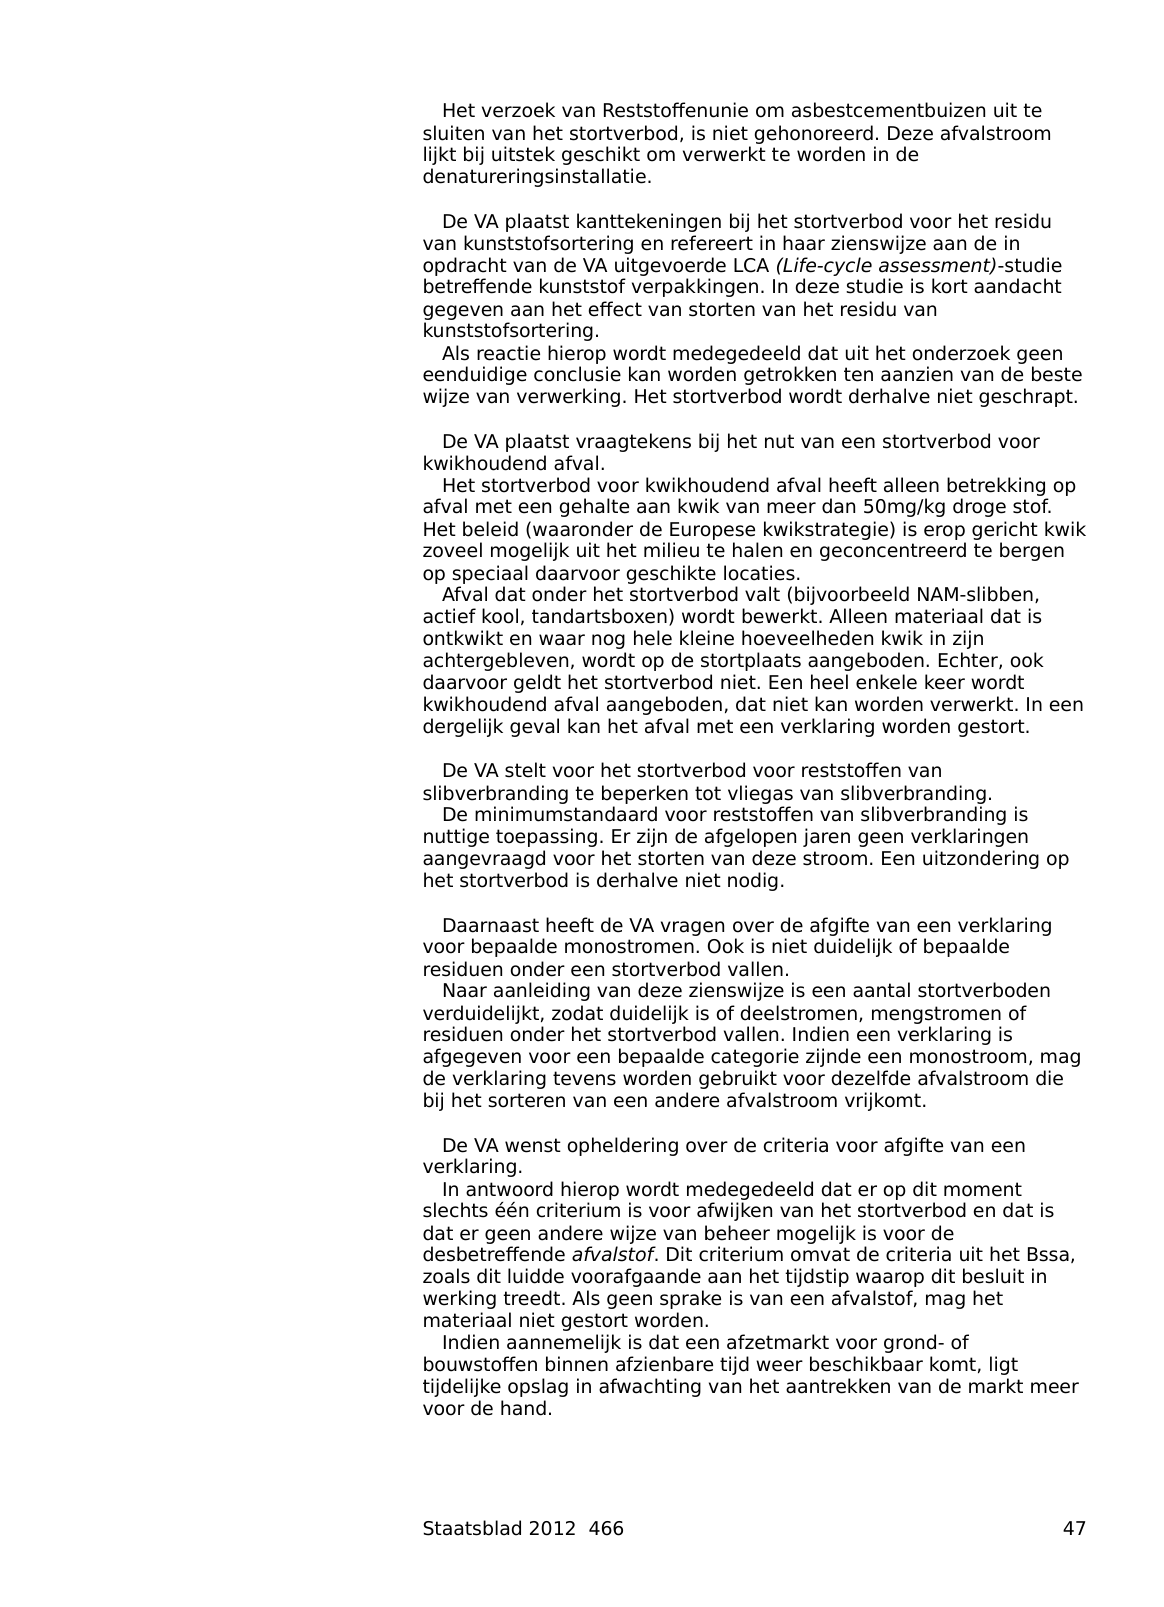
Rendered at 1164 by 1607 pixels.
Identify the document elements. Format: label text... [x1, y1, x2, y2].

text In antwoord hierop wordt medegedeeld dat er op dit moment slechts één criterium is voor afwijken van het stortverbod en dat is dat er geen andere wijze van beheer mogelijk is voor de desbetreffende afvalstof. Dit criterium omvat de criteria uit het Bssa, zoals dit luidde voorafgaande aan het tijdstip waarop dit besluit in werking treedt. Als geen sprake is van een afvalstof, mag het materiaal niet gestort worden. [422, 1178, 1087, 1332]
text De VA stelt voor het stortverbod voor reststoffen van slibverbranding te beperken tot vliegas van slibverbranding. [422, 760, 1087, 804]
text De VA wenst opheldering over de criteria voor afgifte van een verklaring. [422, 1134, 1087, 1178]
text De VA plaatst vraagtekens bij het nut van een stortverbod voor kwikhoudend afval. [422, 431, 1087, 474]
text Indien aannemelijk is dat een afzetmarkt voor grond- of bouwstoffen binnen afzienbare tijd weer beschikbaar komt, ligt tijdelijke opslag in afwachting van het aantrekken van de markt meer voor de hand. [422, 1332, 1087, 1420]
text Het stortverbod voor kwikhoudend afval heeft alleen betrekking op afval met een gehalte aan kwik van meer dan 50mg/kg droge stof. Het beleid (waaronder de Europese kwikstrategie) is erop gericht kwik zoveel mogelijk uit het milieu te halen en geconcentreerd te bergen op speciaal daarvoor geschikte locaties. [422, 474, 1087, 584]
text De minimumstandaard voor reststoffen van slibverbranding is nuttige toepassing. Er zijn de afgelopen jaren geen verklaringen aangevraagd voor het storten van deze stroom. Een uitzondering op het stortverbod is derhalve niet nodig. [422, 804, 1087, 892]
text Naar aanleiding van deze zienswijze is een aantal stortverboden verduidelijkt, zodat duidelijk is of deelstromen, mengstromen of residuen onder het stortverbod vallen. Indien een verklaring is afgegeven voor een bepaalde categorie zijnde een monostroom, mag de verklaring tevens worden gebruikt voor dezelfde afvalstroom die bij het sorteren van een andere afvalstroom vrijkomt. [422, 980, 1087, 1112]
text De VA plaatst kanttekeningen bij het stortverbod voor het residu van kunststofsortering en refereert in haar zienswijze aan de in opdracht van de VA uitgevoerde LCA (Life-cycle assessment)-studie betreffende kunststof verpakkingen. In deze studie is kort aandacht gegeven aan het effect van storten van het residu van kunststofsortering. [422, 211, 1087, 342]
text Het verzoek van Reststoffenunie om asbestcementbuizen uit te sluiten van het stortverbod, is niet gehonoreerd. Deze afvalstroom lijkt bij uitstek geschikt om verwerkt te worden in de denatureringsinstallatie. [422, 100, 1087, 188]
text Als reactie hierop wordt medegedeeld dat uit het onderzoek geen eenduidige conclusie kan worden getrokken ten aanzien van de beste wijze van verwerking. Het stortverbod wordt derhalve niet geschrapt. [422, 342, 1087, 408]
text Daarnaast heeft de VA vragen over de afgifte van een verklaring voor bepaalde monostromen. Ook is niet duidelijk of bepaalde residuen onder een stortverbod vallen. [422, 914, 1087, 980]
text Afval dat onder het stortverbod valt (bijvoorbeeld NAM-slibben, actief kool, tandartsboxen) wordt bewerkt. Alleen materiaal dat is ontkwikt en waar nog hele kleine hoeveelheden kwik in zijn achtergebleven, wordt op de stortplaats aangeboden. Echter, ook daarvoor geldt het stortverbod niet. Een heel enkele keer wordt kwikhoudend afval aangeboden, dat niet kan worden verwerkt. In een dergelijk geval kan het afval met een verklaring worden gestort. [422, 584, 1087, 738]
